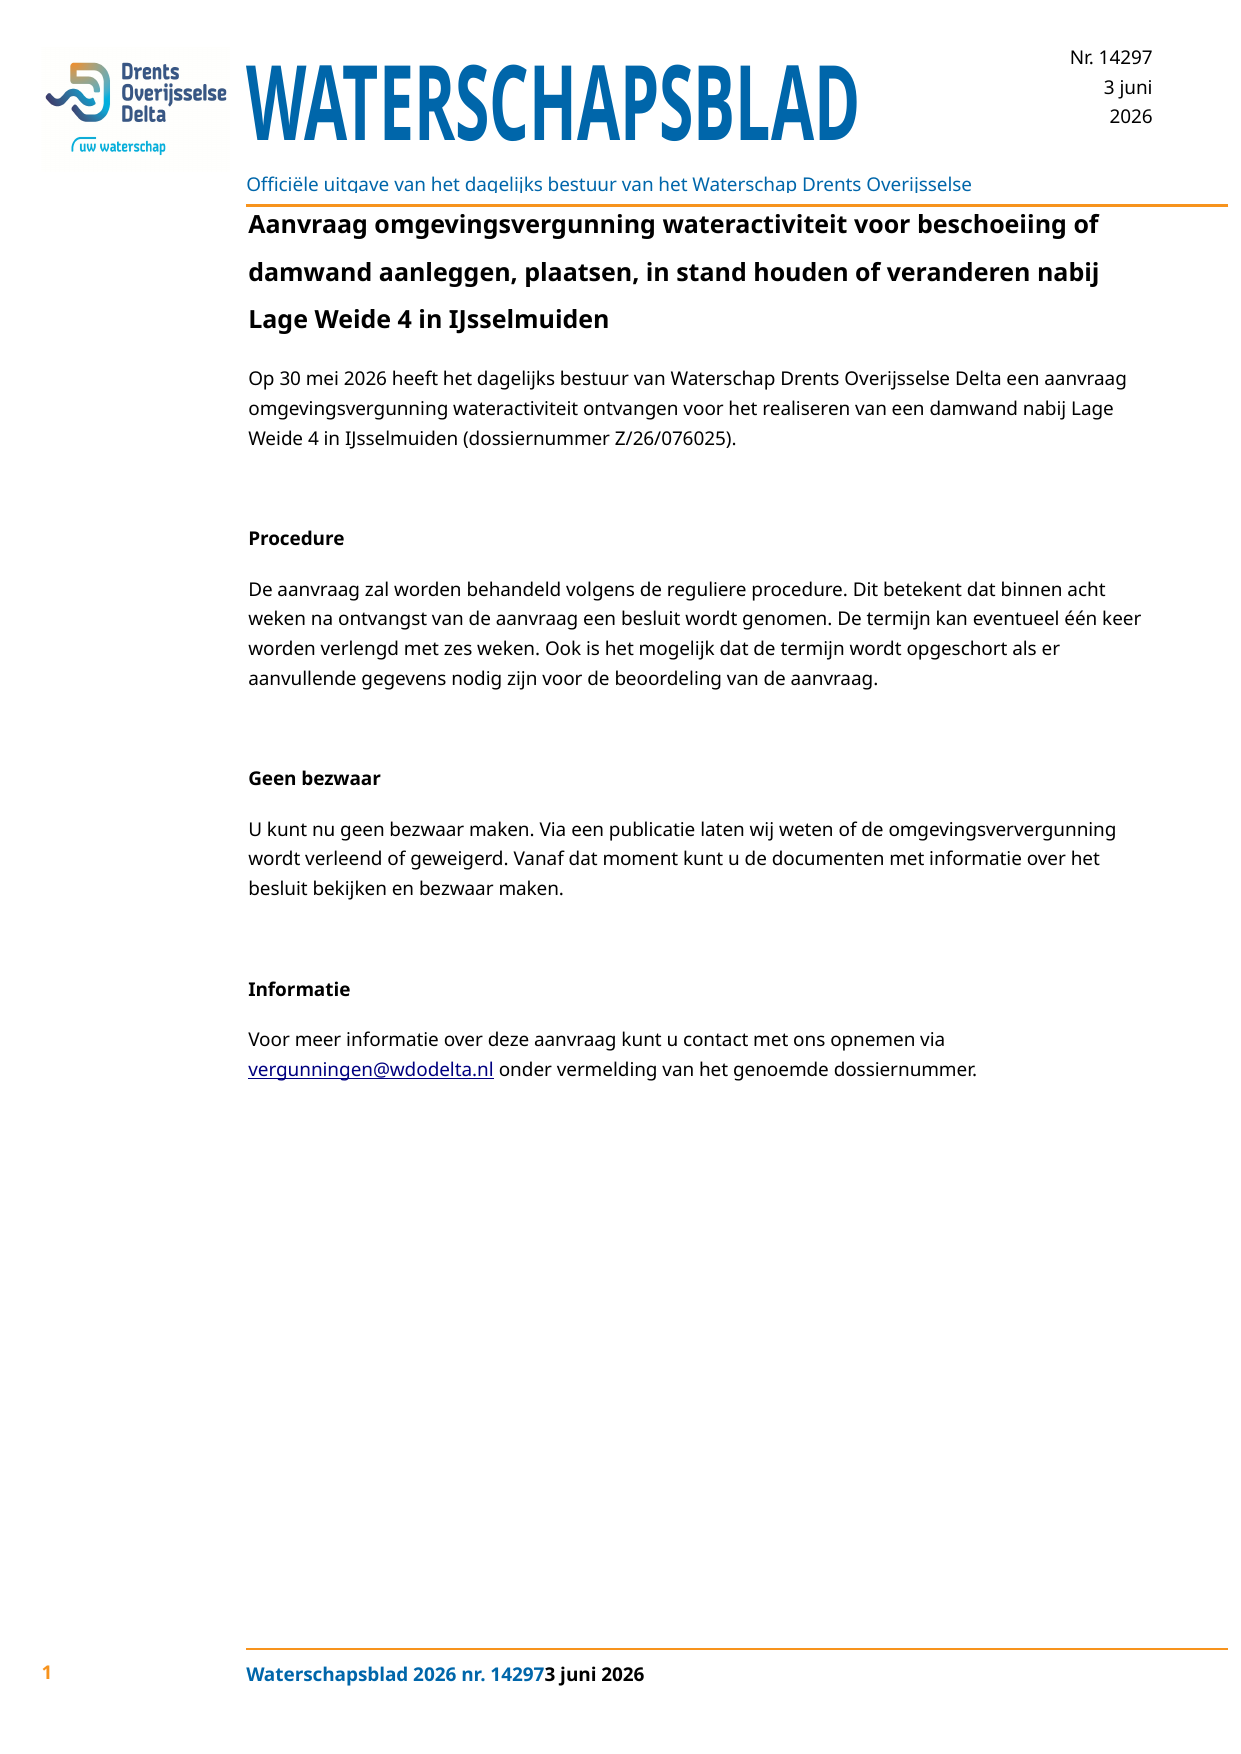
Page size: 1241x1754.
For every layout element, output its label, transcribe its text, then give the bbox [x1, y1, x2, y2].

text U kunt nu geen bezwaar maken. Via een publicatie laten wij weten of de omgevingsververgunning wordt verleend of geweigerd. Vanaf dat moment kunt u de documenten met informatie over het besluit bekijken en bezwaar maken. [248, 816, 1152, 901]
text Procedure [248, 526, 1152, 551]
text Informatie [248, 976, 1152, 1002]
text Aanvraag omgevingsvergunning wateractiviteit voor beschoeiing of damwand aanleggen, plaatsen, in stand houden of veranderen nabij Lage Weide 4 in IJsselmuiden [248, 207, 1152, 336]
text De aanvraag zal worden behandeld volgens de reguliere procedure. Dit betekent dat binnen acht weken na ontvangst van de aanvraag een besluit wordt genomen. De termijn kan eventueel één keer worden verlengd met zes weken. Ook is het mogelijk dat de termijn wordt opgeschort als er aanvullende gegevens nodig zijn voor de beoordeling van de aanvraag. [248, 576, 1152, 690]
text Geen bezwaar [248, 766, 1152, 791]
picture [41, 47, 231, 172]
text Voor meer informatie over deze aanvraag kunt u contact met ons opnemen via vergunningen@wdodelta.nl onder vermelding van het genoemde dossiernummer. [248, 1026, 1152, 1082]
text Op 30 mei 2026 heeft het dagelijks bestuur van Waterschap Drents Overijsselse Delta een aanvraag omgevingsvergunning wateractiviteit ontvangen voor het realiseren van een damwand nabij Lage Weide 4 in IJsselmuiden (dossiernummer Z/26/076025). [248, 366, 1152, 450]
